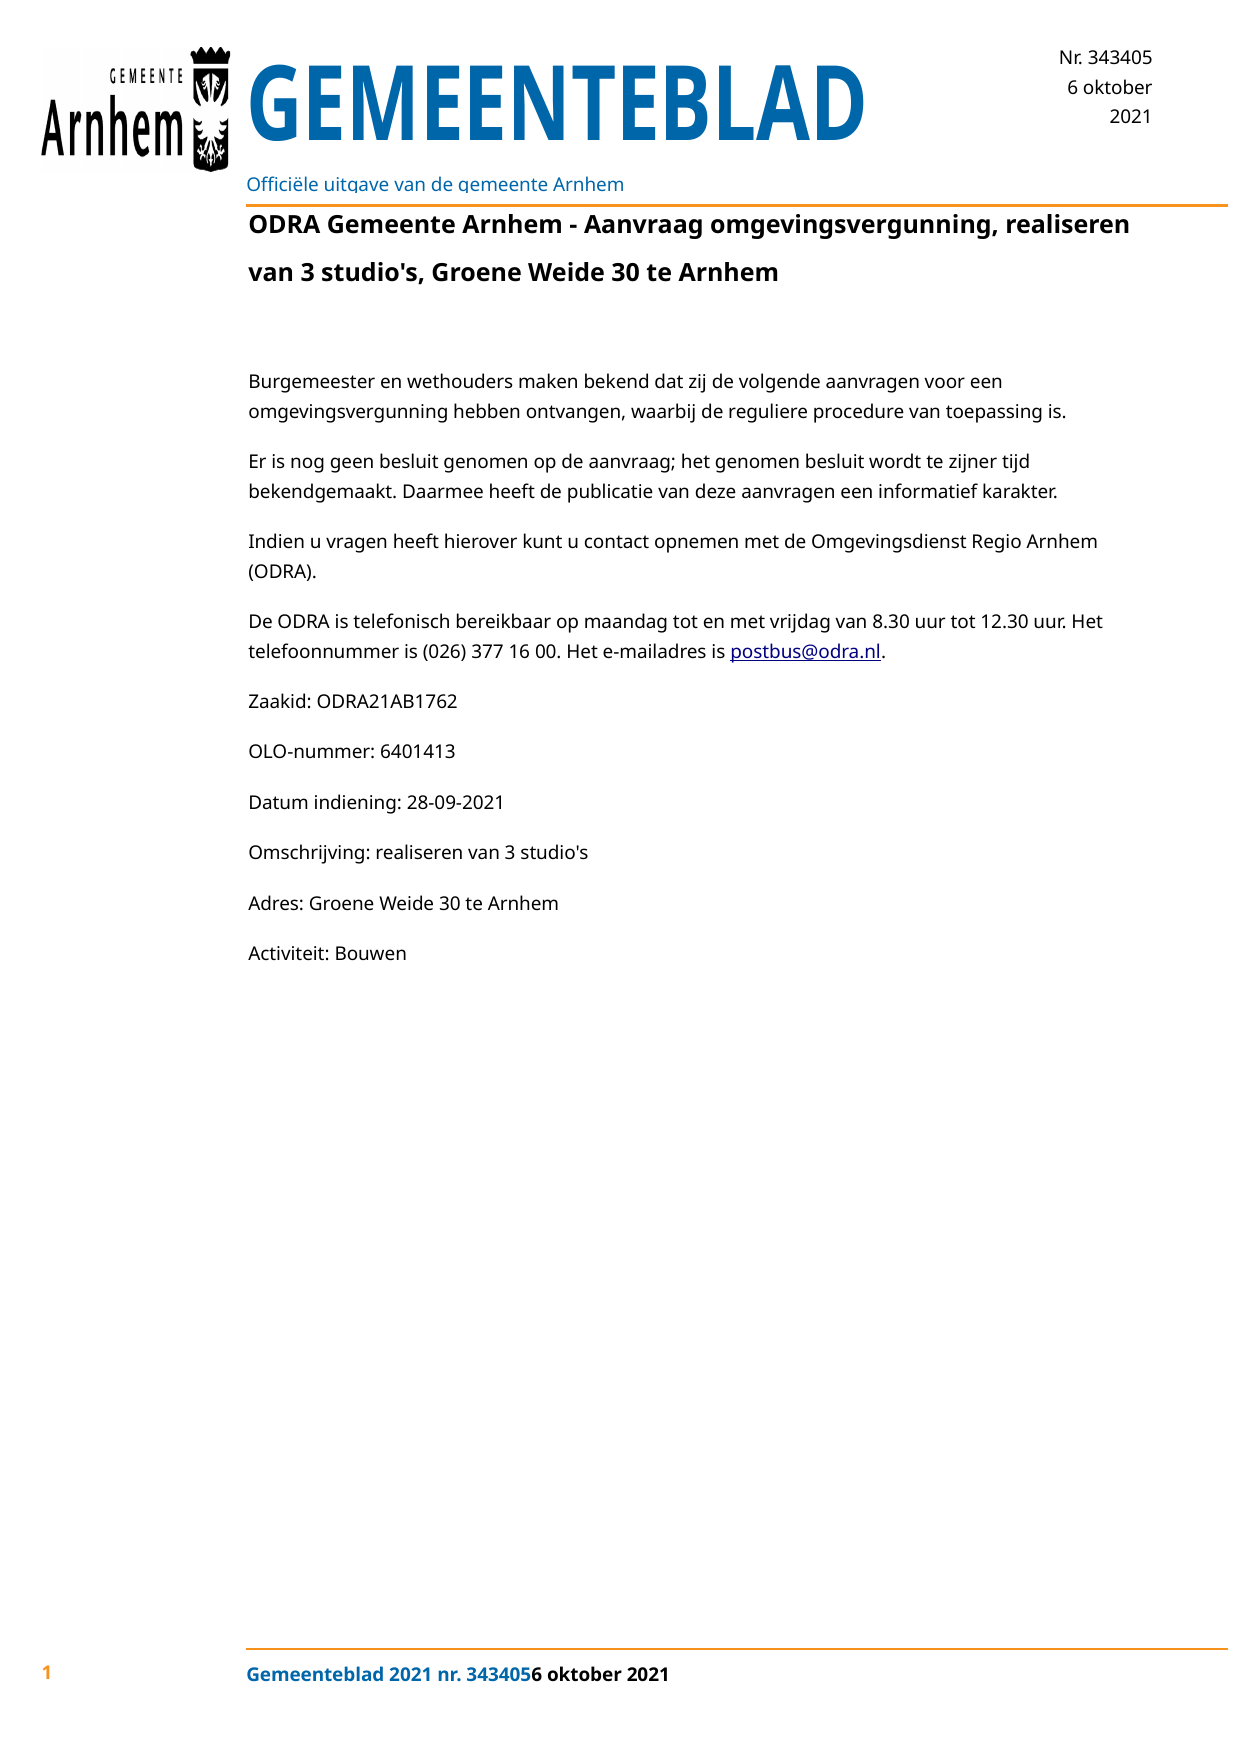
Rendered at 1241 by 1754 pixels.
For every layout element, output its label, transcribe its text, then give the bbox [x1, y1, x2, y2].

text Er is nog geen besluit genomen op de aanvraag; het genomen besluit wordt te zijner tijd bekendgemaakt. Daarmee heeft de publicatie van deze aanvragen een informatief karakter. [248, 448, 1152, 504]
picture [41, 47, 231, 172]
text Indien u vragen heeft hierover kunt u contact opnemen met de Omgevingsdienst Regio Arnhem (ODRA). [248, 528, 1152, 584]
text OLO-nummer: 6401413 [248, 739, 1152, 764]
text De ODRA is telefonisch bereikbaar op maandag tot en met vrijdag van 8.30 uur tot 12.30 uur. Het telefoonnummer is (026) 377 16 00. Het e-mailadres is postbus@odra.nl. [248, 608, 1152, 664]
text Burgemeester en wethouders maken bekend dat zij de volgende aanvragen voor een omgevingsvergunning hebben ontvangen, waarbij de reguliere procedure van toepassing is. [248, 368, 1152, 424]
text ODRA Gemeente Arnhem - Aanvraag omgevingsvergunning, realiseren van 3 studio's, Groene Weide 30 te Arnhem [248, 207, 1152, 288]
text Adres: Groene Weide 30 te Arnhem [248, 890, 1152, 916]
text Zaakid: ODRA21AB1762 [248, 688, 1152, 714]
text Activiteit: Bouwen [248, 940, 1152, 966]
text Omschrijving: realiseren van 3 studio's [248, 839, 1152, 865]
text Datum indiening: 28-09-2021 [248, 789, 1152, 815]
